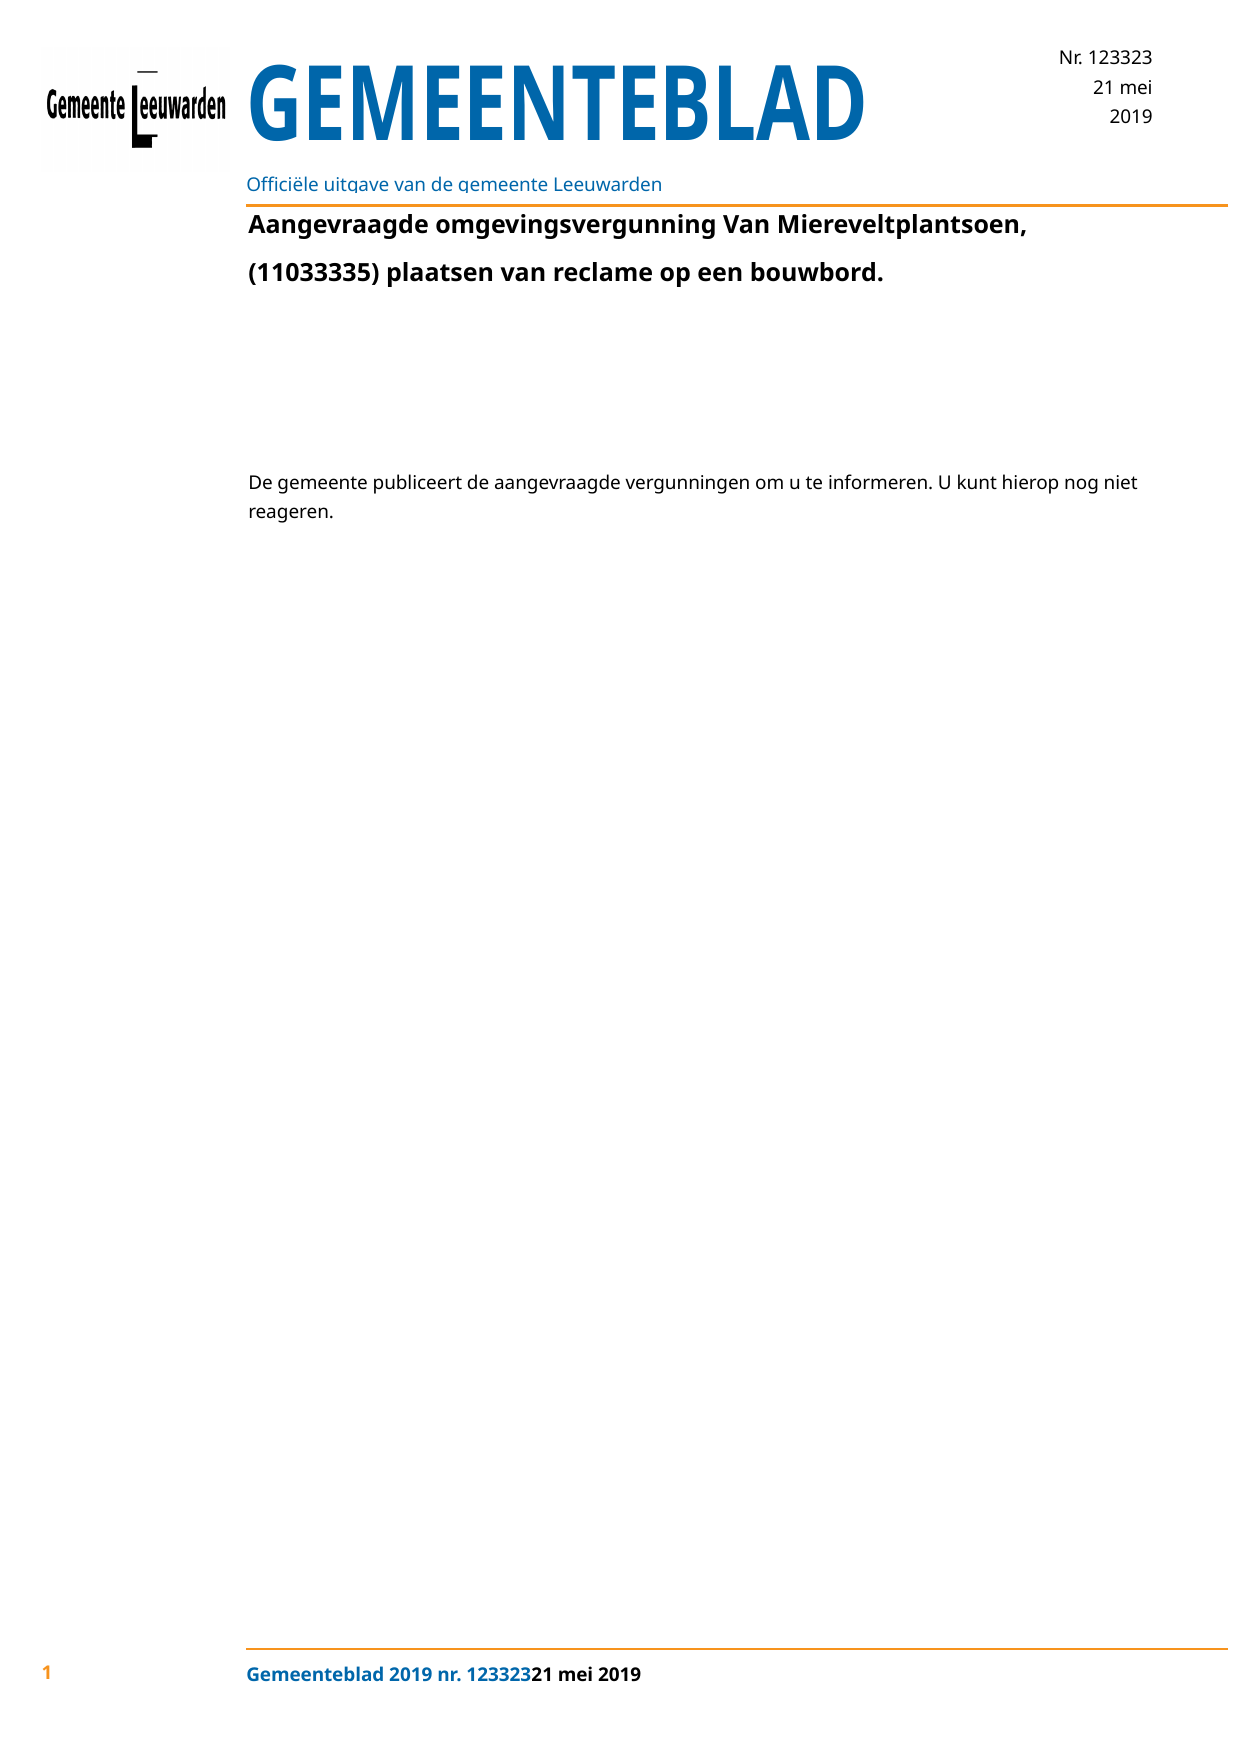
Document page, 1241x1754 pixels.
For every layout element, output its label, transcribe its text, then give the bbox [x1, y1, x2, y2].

text Aangevraagde omgevingsvergunning Van Miereveltplantsoen, (11033335) plaatsen van reclame op een bouwbord. [248, 207, 1152, 288]
text De gemeente publiceert de aangevraagde vergunningen om u te informeren. U kunt hierop nog niet reageren. [248, 469, 1152, 524]
picture [41, 47, 231, 172]
